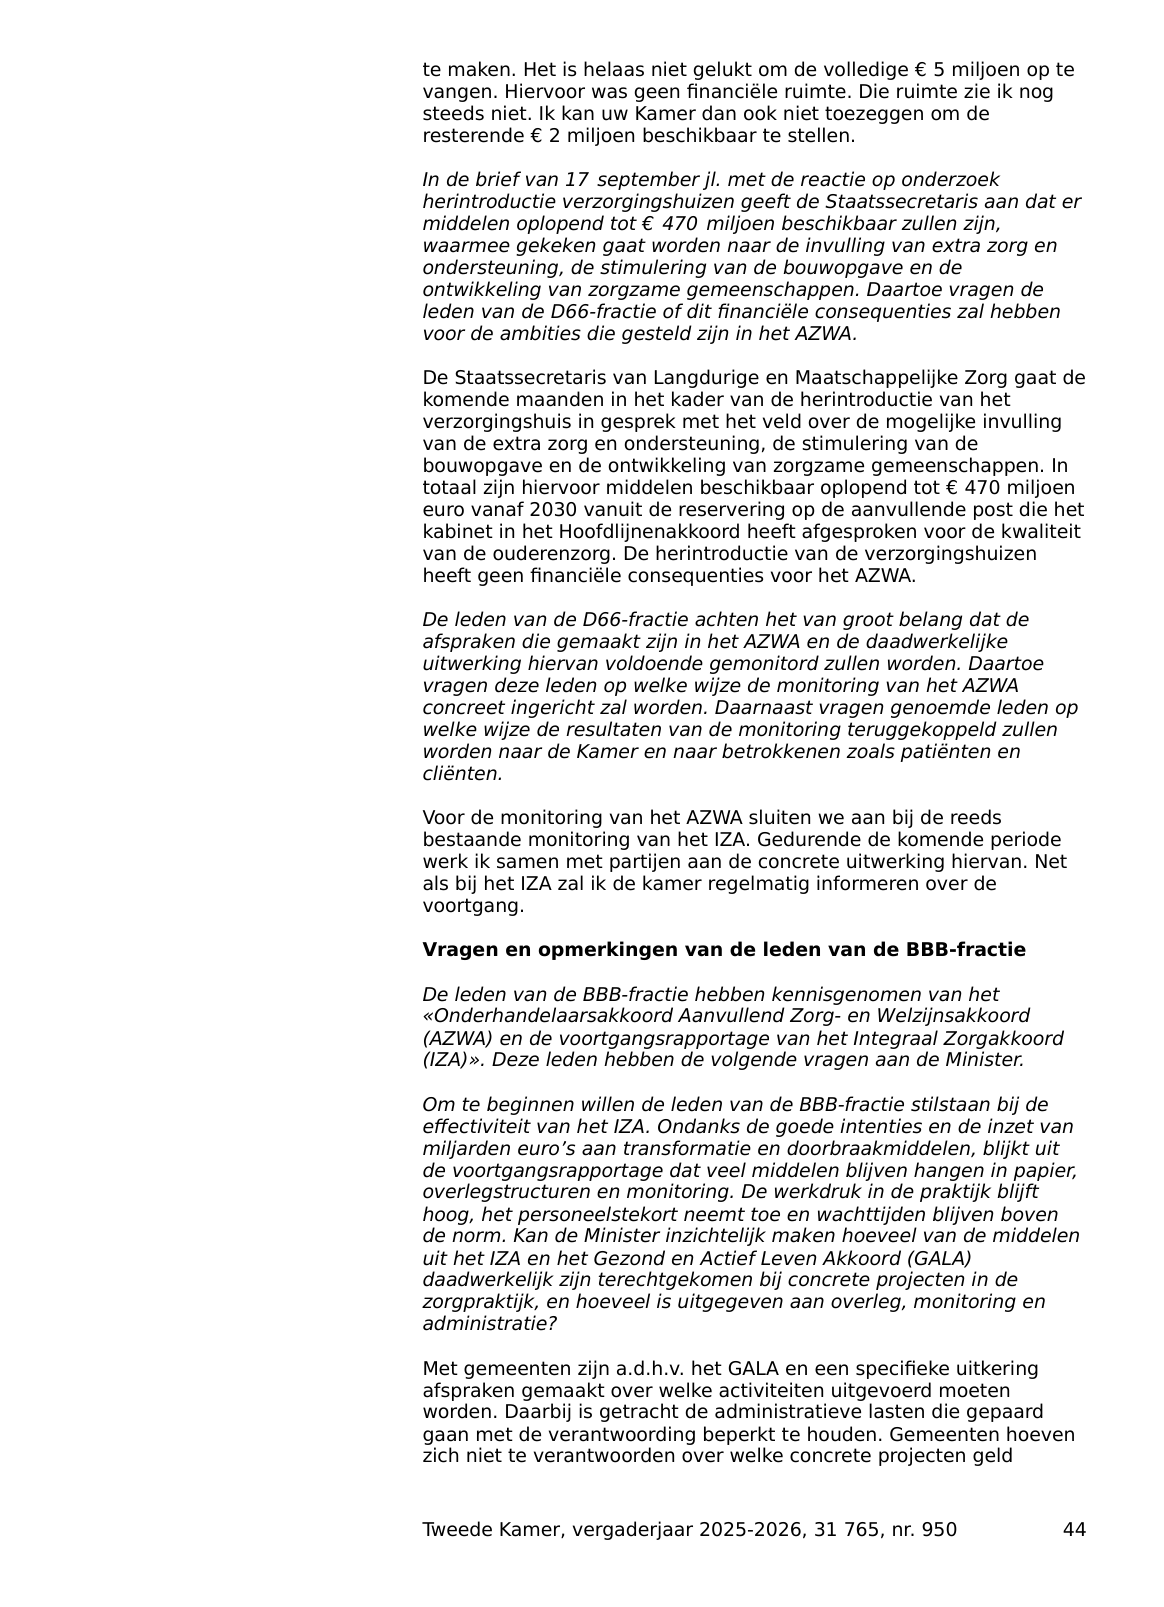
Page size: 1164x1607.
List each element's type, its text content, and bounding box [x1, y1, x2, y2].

text te maken. Het is helaas niet gelukt om de volledige € 5 miljoen op te vangen. Hiervoor was geen financiële ruimte. Die ruimte zie ik nog steeds niet. Ik kan uw Kamer dan ook niet toezeggen om de resterende € 2 miljoen beschikbaar te stellen. [422, 59, 1087, 147]
text De leden van de D66-fractie achten het van groot belang dat de afspraken die gemaakt zijn in het AZWA en de daadwerkelijke uitwerking hiervan voldoende gemonitord zullen worden. Daartoe vragen deze leden op welke wijze de monitoring van het AZWA concreet ingericht zal worden. Daarnaast vragen genoemde leden op welke wijze de resultaten van de monitoring teruggekoppeld zullen worden naar de Kamer en naar betrokkenen zoals patiënten en cliënten. [422, 609, 1087, 785]
text Voor de monitoring van het AZWA sluiten we aan bij de reeds bestaande monitoring van het IZA. Gedurende de komende periode werk ik samen met partijen aan de concrete uitwerking hiervan. Net als bij het IZA zal ik de kamer regelmatig informeren over de voortgang. [422, 807, 1087, 917]
text De Staatssecretaris van Langdurige en Maatschappelijke Zorg gaat de komende maanden in het kader van de herintroductie van het verzorgingshuis in gesprek met het veld over de mogelijke invulling van de extra zorg en ondersteuning, de stimulering van de bouwopgave en de ontwikkeling van zorgzame gemeenschappen. In totaal zijn hiervoor middelen beschikbaar oplopend tot € 470 miljoen euro vanaf 2030 vanuit de reservering op de aanvullende post die het kabinet in het Hoofdlijnenakkoord heeft afgesproken voor de kwaliteit van de ouderenzorg. De herintroductie van de verzorgingshuizen heeft geen financiële consequenties voor het AZWA. [422, 367, 1087, 587]
subtitle Vragen en opmerkingen van de leden van de BBB-fractie [422, 939, 1087, 961]
text In de brief van 17 september jl. met de reactie op onderzoek herintroductie verzorgingshuizen geeft de Staatssecretaris aan dat er middelen oplopend tot € 470 miljoen beschikbaar zullen zijn, waarmee gekeken gaat worden naar de invulling van extra zorg en ondersteuning, de stimulering van de bouwopgave en de ontwikkeling van zorgzame gemeenschappen. Daartoe vragen de leden van de D66-fractie of dit financiële consequenties zal hebben voor de ambities die gesteld zijn in het AZWA. [422, 169, 1087, 345]
text Met gemeenten zijn a.d.h.v. het GALA en een specifieke uitkering afspraken gemaakt over welke activiteiten uitgevoerd moeten worden. Daarbij is getracht de administratieve lasten die gepaard gaan met de verantwoording beperkt te houden. Gemeenten hoeven zich niet te verantwoorden over welke concrete projecten geld [422, 1357, 1087, 1467]
text De leden van de BBB-fractie hebben kennisgenomen van het «Onderhandelaarsakkoord Aanvullend Zorg- en Welzijnsakkoord (AZWA) en de voortgangsrapportage van het Integraal Zorgakkoord (IZA)». Deze leden hebben de volgende vragen aan de Minister. [422, 983, 1087, 1071]
text Om te beginnen willen de leden van de BBB-fractie stilstaan bij de effectiviteit van het IZA. Ondanks de goede intenties en de inzet van miljarden euro’s aan transformatie en doorbraakmiddelen, blijkt uit de voortgangsrapportage dat veel middelen blijven hangen in papier, overlegstructuren en monitoring. De werkdruk in de praktijk blijft hoog, het personeelstekort neemt toe en wachttijden blijven boven de norm. Kan de Minister inzichtelijk maken hoeveel van de middelen uit het IZA en het Gezond en Actief Leven Akkoord (GALA) daadwerkelijk zijn terechtgekomen bij concrete projecten in de zorgpraktijk, en hoeveel is uitgegeven aan overleg, monitoring en administratie? [422, 1093, 1087, 1335]
